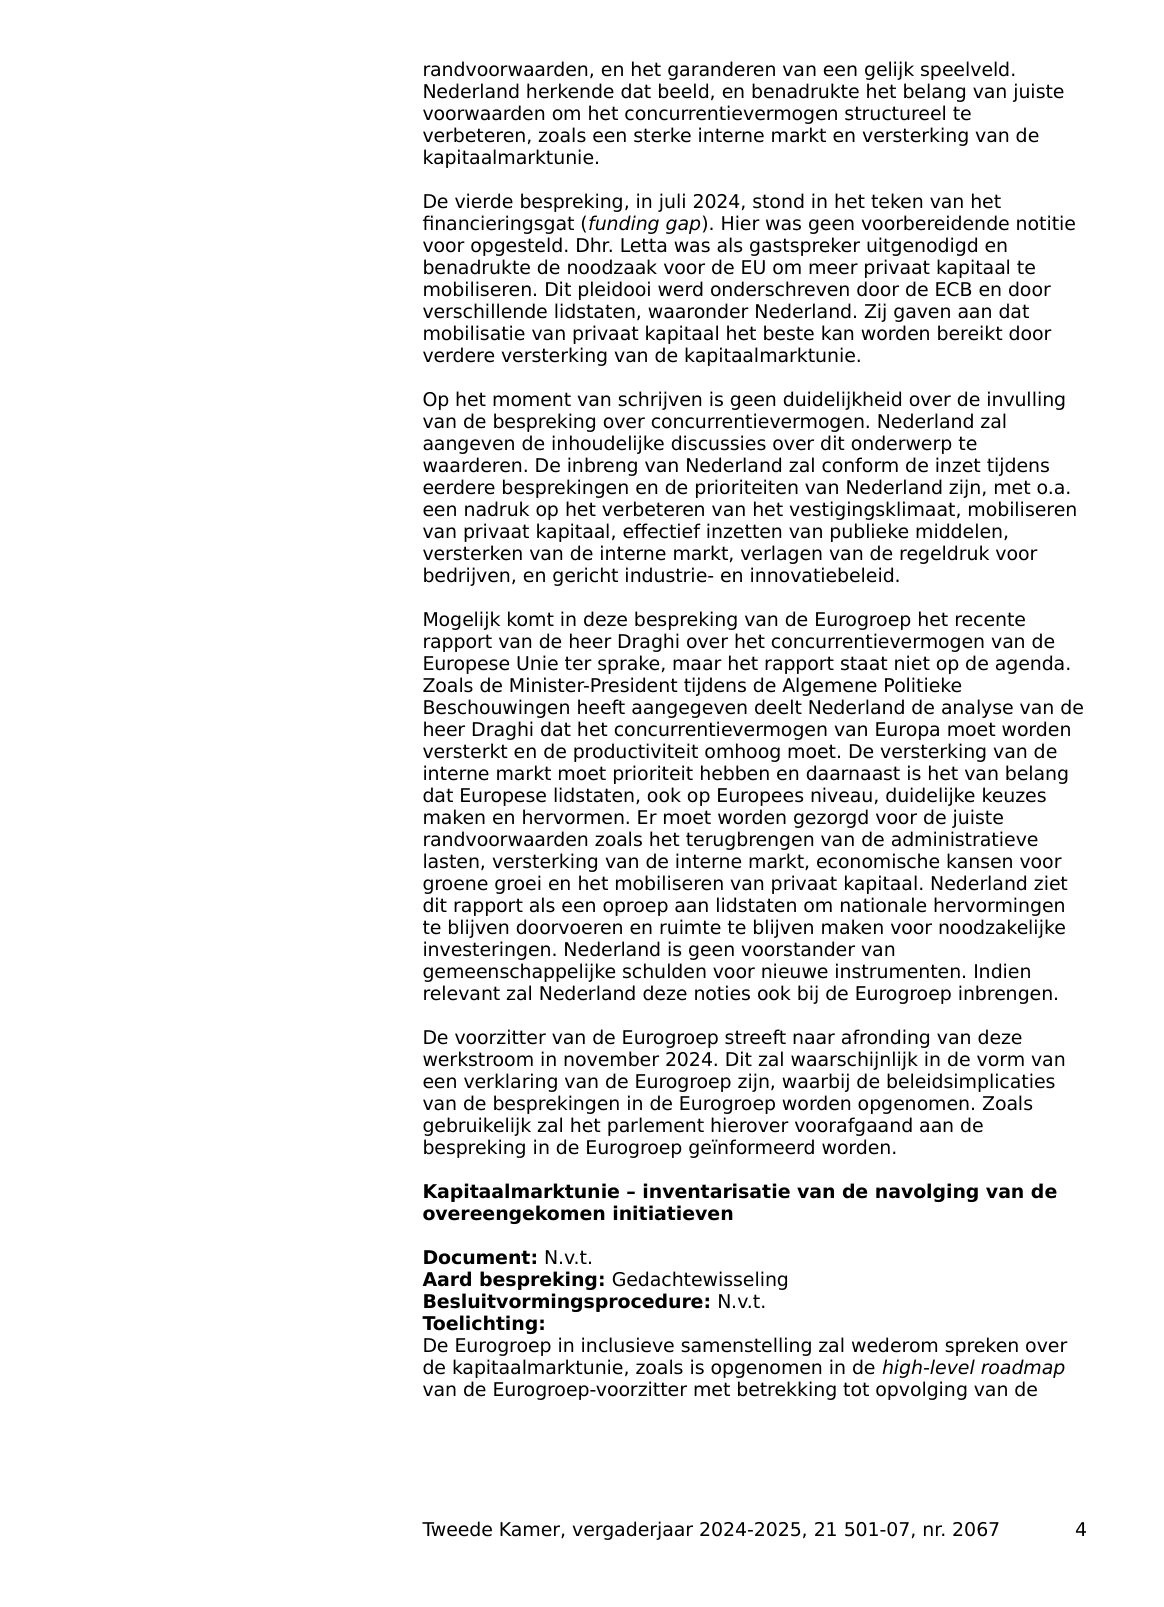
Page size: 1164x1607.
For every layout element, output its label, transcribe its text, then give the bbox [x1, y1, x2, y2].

text randvoorwaarden, en het garanderen van een gelijk speelveld. Nederland herkende dat beeld, en benadrukte het belang van juiste voorwaarden om het concurrentievermogen structureel te verbeteren, zoals een sterke interne markt en versterking van de kapitaalmarktunie. [422, 59, 1087, 169]
text De vierde bespreking, in juli 2024, stond in het teken van het financieringsgat (funding gap). Hier was geen voorbereidende notitie voor opgesteld. Dhr. Letta was als gastspreker uitgenodigd en benadrukte de noodzaak voor de EU om meer privaat kapitaal te mobiliseren. Dit pleidooi werd onderschreven door de ECB en door verschillende lidstaten, waaronder Nederland. Zij gaven aan dat mobilisatie van privaat kapitaal het beste kan worden bereikt door verdere versterking van de kapitaalmarktunie. [422, 191, 1087, 367]
subtitle Kapitaalmarktunie – inventarisatie van de navolging van de overeengekomen initiatieven [422, 1181, 1087, 1225]
text Toelichting: [422, 1313, 1087, 1335]
text Op het moment van schrijven is geen duidelijkheid over de invulling van de bespreking over concurrentievermogen. Nederland zal aangeven de inhoudelijke discussies over dit onderwerp te waarderen. De inbreng van Nederland zal conform de inzet tijdens eerdere besprekingen en de prioriteiten van Nederland zijn, met o.a. een nadruk op het verbeteren van het vestigingsklimaat, mobiliseren van privaat kapitaal, effectief inzetten van publieke middelen, versterken van de interne markt, verlagen van de regeldruk voor bedrijven, en gericht industrie- en innovatiebeleid. [422, 389, 1087, 587]
text Mogelijk komt in deze bespreking van de Eurogroep het recente rapport van de heer Draghi over het concurrentievermogen van de Europese Unie ter sprake, maar het rapport staat niet op de agenda. Zoals de Minister-President tijdens de Algemene Politieke Beschouwingen heeft aangegeven deelt Nederland de analyse van de heer Draghi dat het concurrentievermogen van Europa moet worden versterkt en de productiviteit omhoog moet. De versterking van de interne markt moet prioriteit hebben en daarnaast is het van belang dat Europese lidstaten, ook op Europees niveau, duidelijke keuzes maken en hervormen. Er moet worden gezorgd voor de juiste randvoorwaarden zoals het terugbrengen van de administratieve lasten, versterking van de interne markt, economische kansen voor groene groei en het mobiliseren van privaat kapitaal. Nederland ziet dit rapport als een oproep aan lidstaten om nationale hervormingen te blijven doorvoeren en ruimte te blijven maken voor noodzakelijke investeringen. Nederland is geen voorstander van gemeenschappelijke schulden voor nieuwe instrumenten. Indien relevant zal Nederland deze noties ook bij de Eurogroep inbrengen. [422, 609, 1087, 1005]
text Aard bespreking: Gedachtewisseling [422, 1269, 1087, 1291]
text Document: N.v.t. [422, 1247, 1087, 1269]
text De Eurogroep in inclusieve samenstelling zal wederom spreken over de kapitaalmarktunie, zoals is opgenomen in de high-level roadmap van de Eurogroep-voorzitter met betrekking tot opvolging van de [422, 1335, 1087, 1401]
text Besluitvormingsprocedure: N.v.t. [422, 1291, 1087, 1313]
text De voorzitter van de Eurogroep streeft naar afronding van deze werkstroom in november 2024. Dit zal waarschijnlijk in de vorm van een verklaring van de Eurogroep zijn, waarbij de beleidsimplicaties van de besprekingen in de Eurogroep worden opgenomen. Zoals gebruikelijk zal het parlement hierover voorafgaand aan de bespreking in de Eurogroep geïnformeerd worden. [422, 1027, 1087, 1159]
